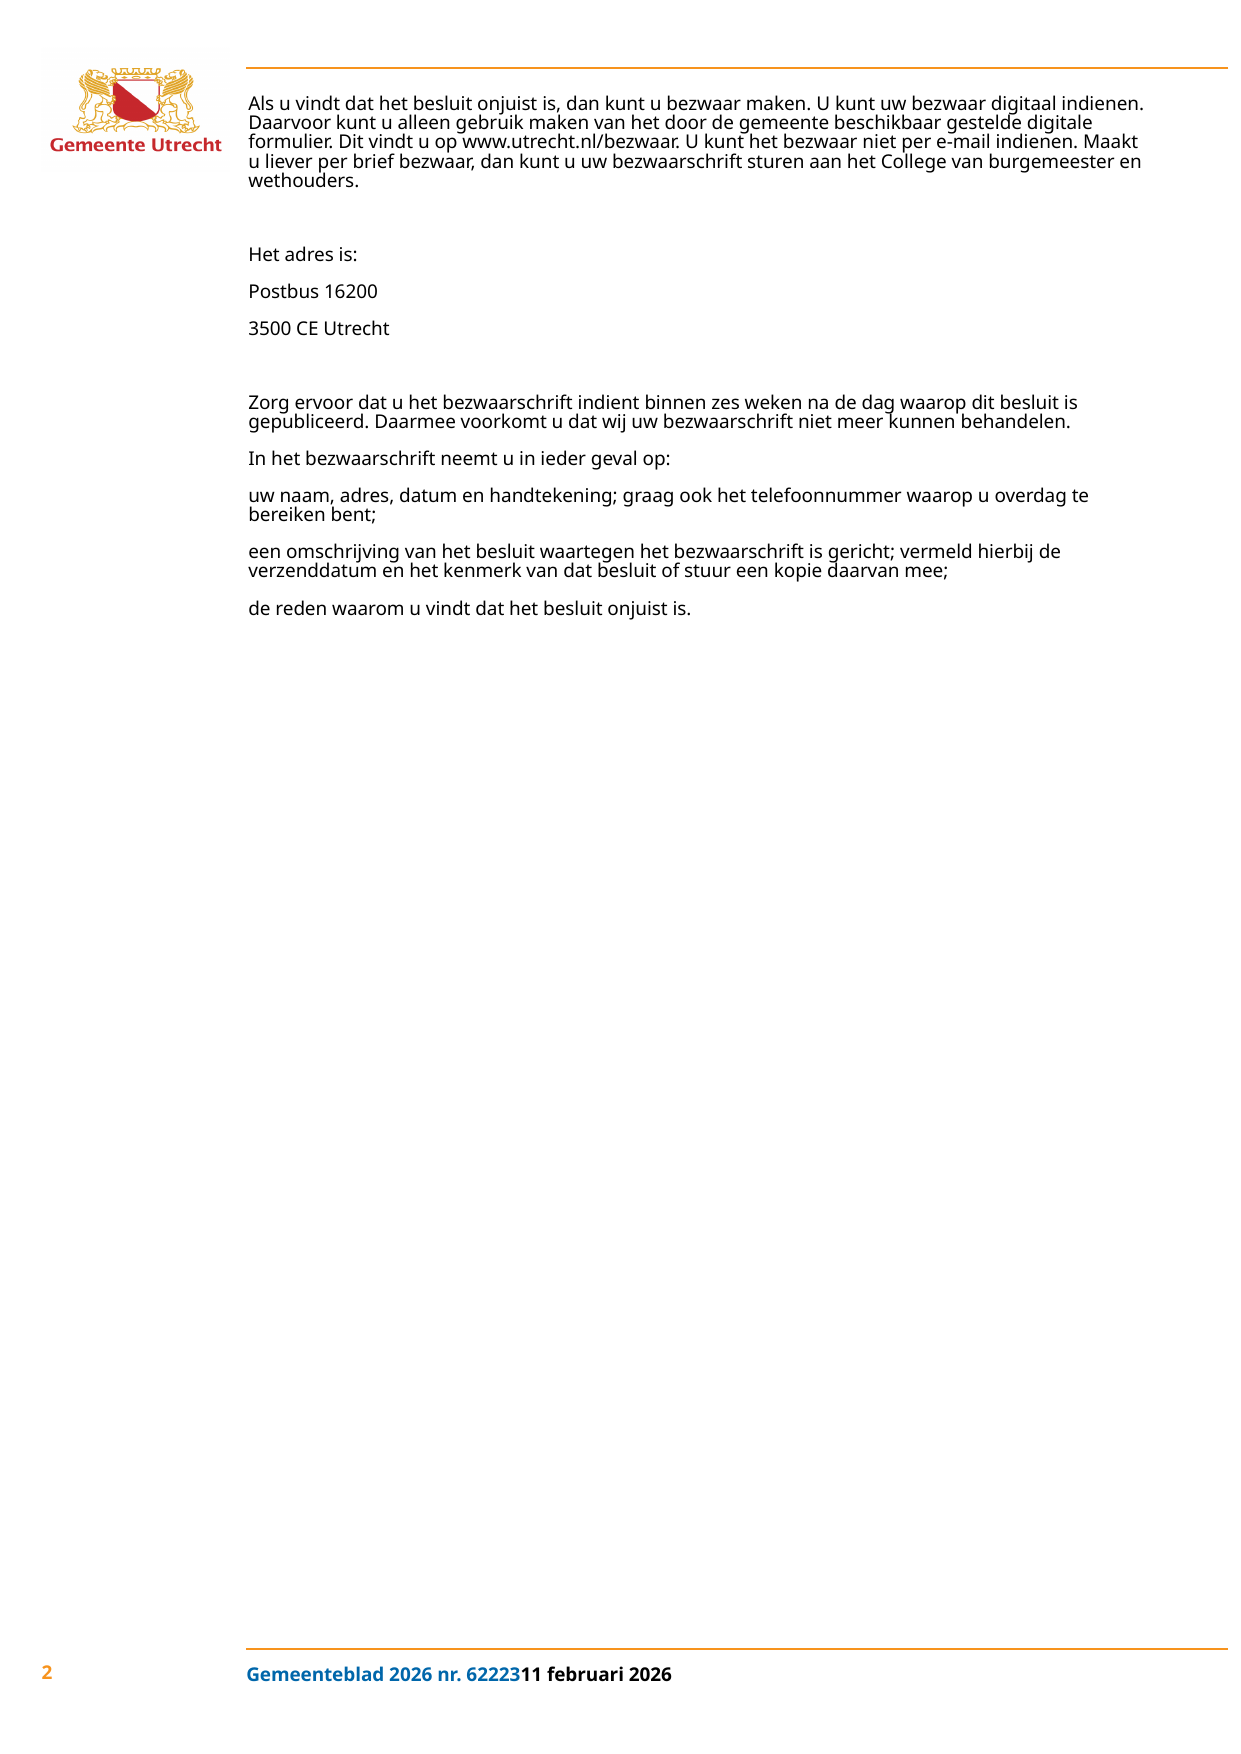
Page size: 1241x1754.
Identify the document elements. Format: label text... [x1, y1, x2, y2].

text een omschrijving van het besluit waartegen het bezwaarschrift is gericht; vermeld hierbij de verzenddatum en het kenmerk van dat besluit of stuur een kopie daarvan mee; [248, 543, 1152, 582]
text Zorg ervoor dat u het bezwaarschrift indient binnen zes weken na de dag waarop dit besluit is gepubliceerd. Daarmee voorkomt u dat wij uw bezwaarschrift niet meer kunnen behandelen. [248, 394, 1152, 432]
text Postbus 16200 [248, 283, 1152, 302]
text Als u vindt dat het besluit onjuist is, dan kunt u bezwaar maken. U kunt uw bezwaar digitaal indienen. Daarvoor kunt u alleen gebruik maken van het door de gemeente beschikbaar gestelde digitale formulier. Dit vindt u op www.utrecht.nl/bezwaar. U kunt het bezwaar niet per e-mail indienen. Maakt u liever per brief bezwaar, dan kunt u uw bezwaarschrift sturen aan het College van burgemeester en wethouders. [248, 95, 1152, 191]
text uw naam, adres, datum en handtekening; graag ook het telefoonnummer waarop u overdag te bereiken bent; [248, 487, 1152, 526]
picture [41, 47, 231, 172]
text de reden waarom u vindt dat het besluit onjuist is. [248, 599, 1152, 619]
text In het bezwaarschrift neemt u in ieder geval op: [248, 450, 1152, 469]
text 3500 CE Utrecht [248, 320, 1152, 339]
text Het adres is: [248, 246, 1152, 265]
